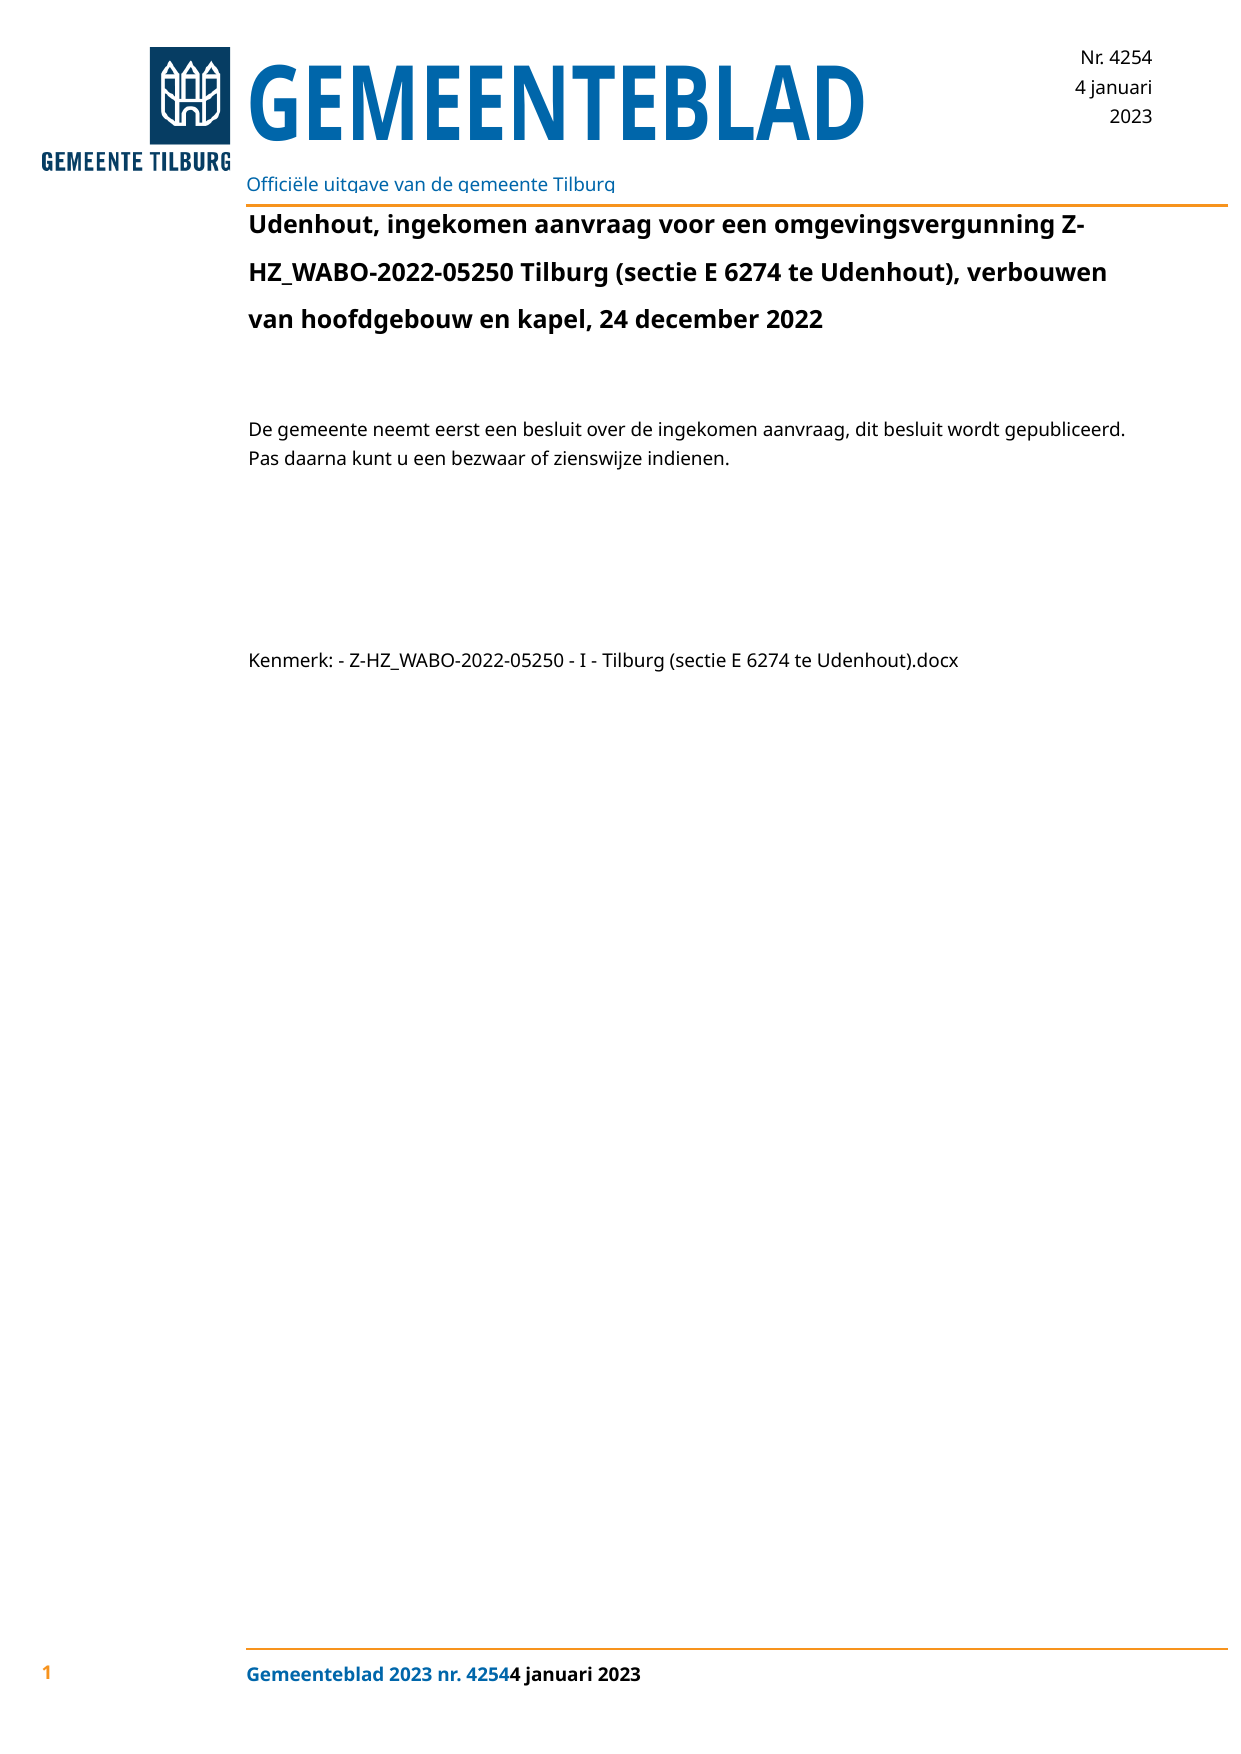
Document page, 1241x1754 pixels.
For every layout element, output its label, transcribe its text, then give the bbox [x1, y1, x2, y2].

picture [41, 47, 231, 172]
text Udenhout, ingekomen aanvraag voor een omgevingsvergunning Z-HZ_WABO-2022-05250 Tilburg (sectie E 6274 te Udenhout), verbouwen van hoofdgebouw en kapel, 24 december 2022 [248, 207, 1152, 336]
text Kenmerk: - Z-HZ_WABO-2022-05250 - I - Tilburg (sectie E 6274 te Udenhout).docx [248, 647, 1152, 673]
text De gemeente neemt eerst een besluit over de ingekomen aanvraag, dit besluit wordt gepubliceerd. Pas daarna kunt u een bezwaar of zienswijze indienen. [248, 416, 1152, 471]
